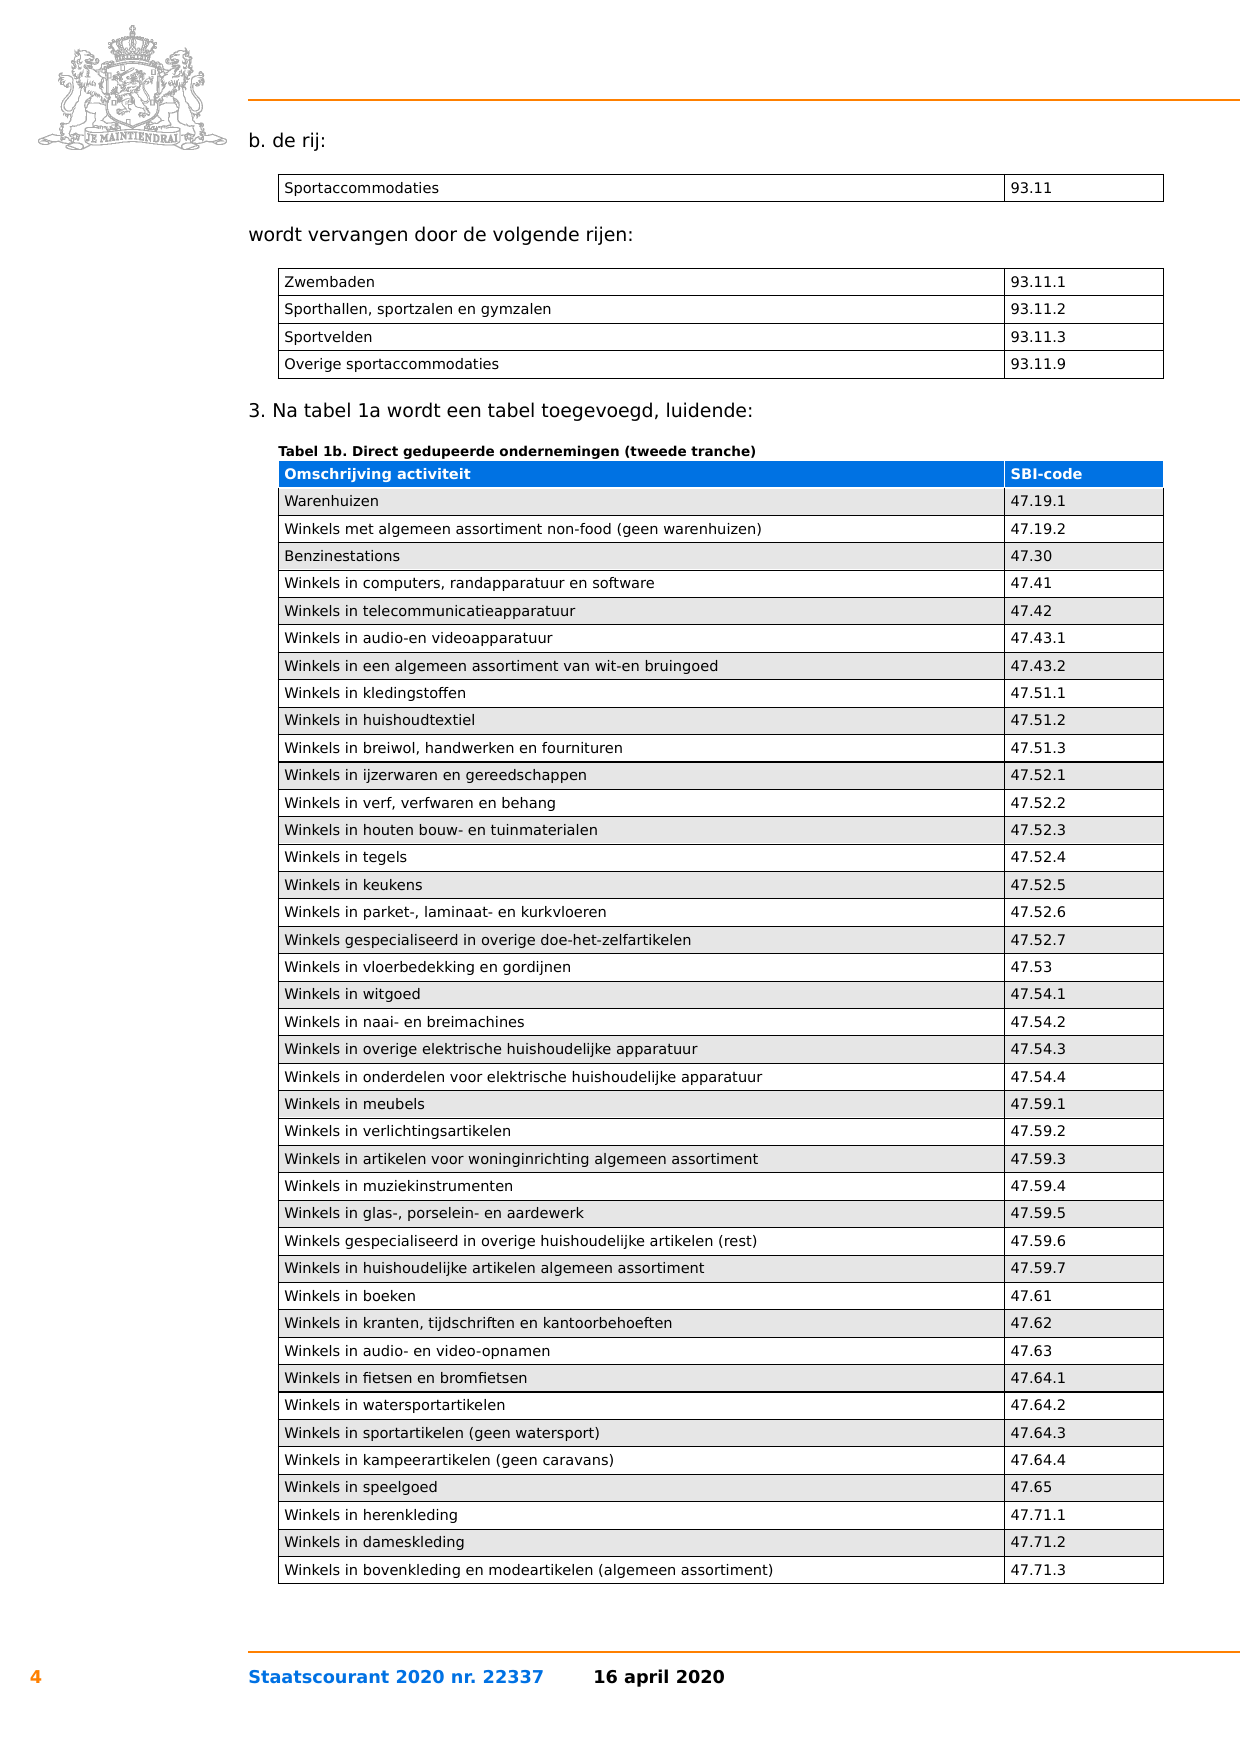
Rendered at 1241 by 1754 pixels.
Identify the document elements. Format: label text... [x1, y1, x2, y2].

picture [38, 25, 227, 150]
table_cell 47.53 [1005, 954, 1163, 981]
table_cell 93.11.2 [1005, 296, 1163, 323]
table_cell 47.59.2 [1005, 1119, 1163, 1145]
table_cell Winkels in computers, randapparatuur en software [279, 571, 1004, 597]
table_cell Winkels in glas-, porselein- en aardewerk [279, 1201, 1004, 1227]
table_cell 47.71.3 [1005, 1557, 1163, 1583]
table_cell Winkels in audio-en videoapparatuur [279, 625, 1004, 652]
table_cell Omschrijving activiteit [279, 461, 1004, 487]
table_cell Winkels in kampeerartikelen (geen caravans) [279, 1447, 1004, 1474]
table_header Tabel 1b. Direct gedupeerde ondernemingen (tweede tranche) [278, 444, 1163, 460]
table_cell Winkels in dameskleding [279, 1530, 1004, 1556]
table_cell 47.41 [1005, 571, 1163, 597]
table_cell Sportvelden [279, 324, 1004, 350]
table_cell Winkels in huishoudtextiel [279, 708, 1004, 734]
table_cell 47.42 [1005, 598, 1163, 624]
table_cell Winkels in huishoudelijke artikelen algemeen assortiment [279, 1256, 1004, 1282]
table_cell 47.52.2 [1005, 790, 1163, 816]
table_cell Winkels in fietsen en bromfietsen [279, 1365, 1004, 1391]
text b. de rij: [248, 130, 1163, 152]
table_cell 47.62 [1005, 1310, 1163, 1337]
table_cell Winkels in onderdelen voor elektrische huishoudelijke apparatuur [279, 1064, 1004, 1090]
table_cell 47.43.1 [1005, 625, 1163, 652]
text 3. Na tabel 1a wordt een tabel toegevoegd, luidende: [248, 400, 1163, 422]
table_cell Winkels in meubels [279, 1091, 1004, 1117]
table_cell Winkels in tegels [279, 845, 1004, 871]
table_cell Winkels in kranten, tijdschriften en kantoorbehoeften [279, 1310, 1004, 1337]
table_cell Winkels in audio- en video-opnamen [279, 1338, 1004, 1364]
table_cell Warenhuizen [279, 489, 1004, 515]
table_cell SBI-code [1005, 461, 1163, 487]
table_header Zwembaden [279, 269, 1004, 295]
table_cell Winkels gespecialiseerd in overige huishoudelijke artikelen (rest) [279, 1228, 1004, 1254]
table_cell 47.51.2 [1005, 708, 1163, 734]
table_cell Winkels in verf, verfwaren en behang [279, 790, 1004, 816]
table_cell Winkels in telecommunicatieapparatuur [279, 598, 1004, 624]
table_header 93.11 [1005, 175, 1163, 201]
table_cell Winkels in overige elektrische huishoudelijke apparatuur [279, 1036, 1004, 1063]
table_cell Winkels in parket-, laminaat- en kurkvloeren [279, 899, 1004, 926]
table_cell Winkels in ijzerwaren en gereedschappen [279, 763, 1004, 789]
table_cell Winkels gespecialiseerd in overige doe-het-zelfartikelen [279, 927, 1004, 953]
table_cell 47.64.1 [1005, 1365, 1163, 1391]
table_cell 47.54.4 [1005, 1064, 1163, 1090]
table_cell 47.54.2 [1005, 1009, 1163, 1035]
table_cell 47.64.2 [1005, 1393, 1163, 1419]
table_cell 47.71.1 [1005, 1502, 1163, 1528]
table_cell 47.59.7 [1005, 1256, 1163, 1282]
table_cell 47.64.4 [1005, 1447, 1163, 1474]
text wordt vervangen door de volgende rijen: [248, 224, 1163, 246]
table_cell Winkels in sportartikelen (geen watersport) [279, 1420, 1004, 1446]
table_cell 47.63 [1005, 1338, 1163, 1364]
table_cell Winkels met algemeen assortiment non-food (geen warenhuizen) [279, 516, 1004, 542]
table_cell Winkels in kledingstoffen [279, 680, 1004, 707]
table_cell 47.19.2 [1005, 516, 1163, 542]
table_cell 47.64.3 [1005, 1420, 1163, 1446]
table_cell Winkels in boeken [279, 1283, 1004, 1309]
table_cell 47.61 [1005, 1283, 1163, 1309]
table_cell Winkels in herenkleding [279, 1502, 1004, 1528]
table_cell 47.52.5 [1005, 872, 1163, 898]
table_cell Winkels in bovenkleding en modeartikelen (algemeen assortiment) [279, 1557, 1004, 1583]
table_cell 93.11.3 [1005, 324, 1163, 350]
table_cell 47.65 [1005, 1475, 1163, 1501]
table_cell 47.52.1 [1005, 763, 1163, 789]
table_cell 47.71.2 [1005, 1530, 1163, 1556]
table_cell 47.43.2 [1005, 653, 1163, 679]
table_header 93.11.1 [1005, 269, 1163, 295]
table_cell Sporthallen, sportzalen en gymzalen [279, 296, 1004, 323]
table_cell 47.52.6 [1005, 899, 1163, 926]
table_cell Winkels in naai- en breimachines [279, 1009, 1004, 1035]
table_cell Winkels in keukens [279, 872, 1004, 898]
table_cell Winkels in breiwol, handwerken en fournituren [279, 735, 1004, 761]
table_cell 47.59.1 [1005, 1091, 1163, 1117]
table_cell 47.51.3 [1005, 735, 1163, 761]
table_cell 47.51.1 [1005, 680, 1163, 707]
table_cell Benzinestations [279, 543, 1004, 569]
table_header Sportaccommodaties [279, 175, 1004, 201]
table_cell Winkels in artikelen voor woninginrichting algemeen assortiment [279, 1146, 1004, 1172]
table_cell 47.59.6 [1005, 1228, 1163, 1254]
table_cell Overige sportaccommodaties [279, 351, 1004, 377]
table_cell 47.59.5 [1005, 1201, 1163, 1227]
table_cell 47.30 [1005, 543, 1163, 569]
table_cell Winkels in speelgoed [279, 1475, 1004, 1501]
table_cell Winkels in witgoed [279, 982, 1004, 1008]
table_cell 47.59.3 [1005, 1146, 1163, 1172]
table_cell Winkels in een algemeen assortiment van wit-en bruingoed [279, 653, 1004, 679]
table_cell 47.59.4 [1005, 1173, 1163, 1200]
table_cell 47.54.1 [1005, 982, 1163, 1008]
table_cell 93.11.9 [1005, 351, 1163, 377]
table_cell Winkels in vloerbedekking en gordijnen [279, 954, 1004, 981]
table_cell 47.52.3 [1005, 817, 1163, 843]
table_cell Winkels in houten bouw- en tuinmaterialen [279, 817, 1004, 843]
table_cell 47.54.3 [1005, 1036, 1163, 1063]
table_cell Winkels in watersportartikelen [279, 1393, 1004, 1419]
table_cell 47.52.7 [1005, 927, 1163, 953]
table_cell Winkels in verlichtingsartikelen [279, 1119, 1004, 1145]
table_cell 47.19.1 [1005, 489, 1163, 515]
table_cell Winkels in muziekinstrumenten [279, 1173, 1004, 1200]
table_cell 47.52.4 [1005, 845, 1163, 871]
